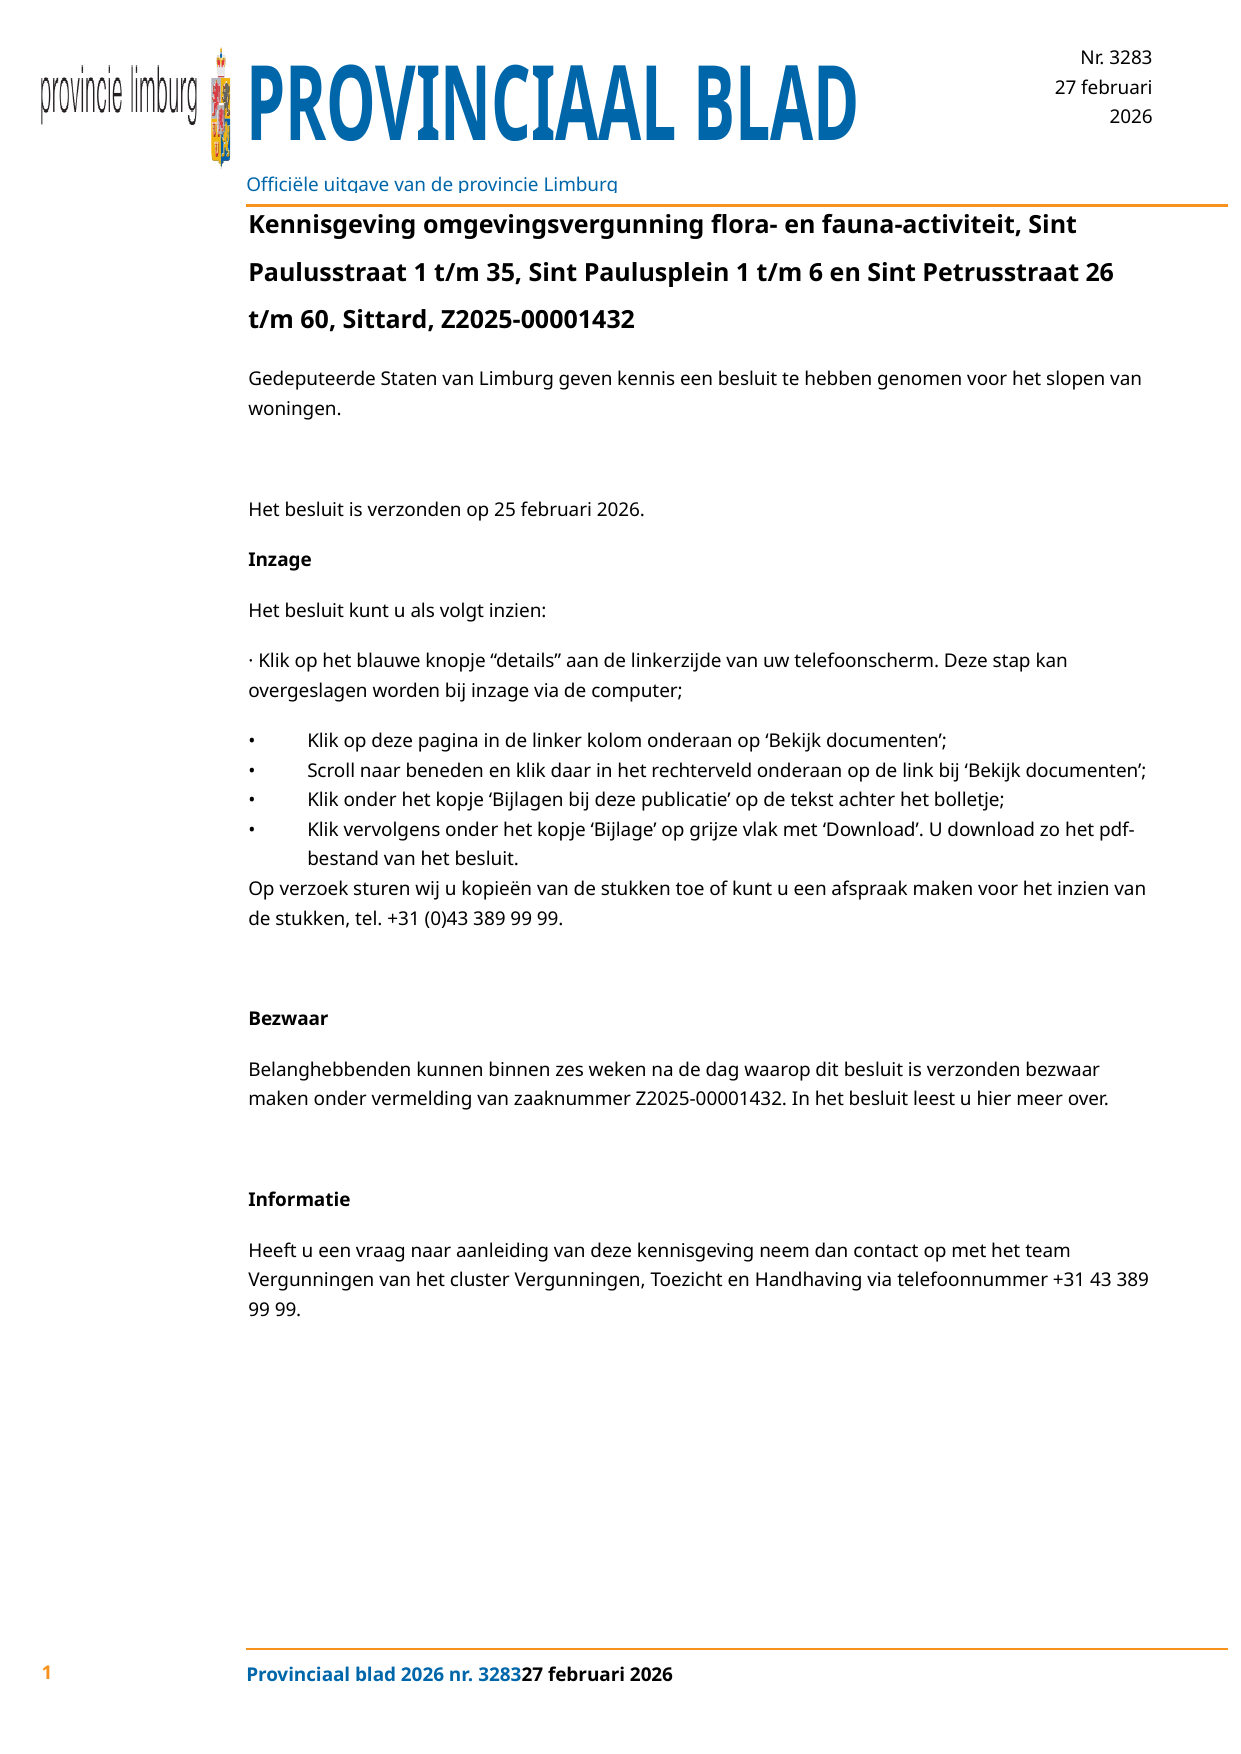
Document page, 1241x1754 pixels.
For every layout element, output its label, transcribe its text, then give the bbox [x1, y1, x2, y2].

text Het besluit is verzonden op 25 februari 2026. [248, 496, 1152, 522]
text Bezwaar [248, 1006, 1152, 1031]
list Scroll naar beneden en klik daar in het rechterveld onderaan op de link bij ‘Bekijk documenten’; [248, 757, 1152, 782]
list Klik vervolgens onder het kopje ‘Bijlage’ op grijze vlak met ‘Download’. U download zo het pdf-bestand van het besluit. [248, 816, 1152, 871]
picture [41, 47, 231, 172]
text Kennisgeving omgevingsvergunning flora- en fauna-activiteit, Sint Paulusstraat 1 t/m 35, Sint Paulusplein 1 t/m 6 en Sint Petrusstraat 26 t/m 60, Sittard, Z2025-00001432 [248, 207, 1152, 336]
list Klik onder het kopje ‘Bijlagen bij deze publicatie’ op de tekst achter het bolletje; [248, 786, 1152, 812]
text Gedeputeerde Staten van Limburg geven kennis een besluit te hebben genomen voor het slopen van woningen. [248, 366, 1152, 421]
text Belanghebbenden kunnen binnen zes weken na de dag waarop dit besluit is verzonden bezwaar maken onder vermelding van zaaknummer Z2025-00001432. In het besluit leest u hier meer over. [248, 1056, 1152, 1111]
list Klik op deze pagina in de linker kolom onderaan op ‘Bekijk documenten’; [248, 727, 1152, 753]
text Heeft u een vraag naar aanleiding van deze kennisgeving neem dan contact op met het team Vergunningen van het cluster Vergunningen, Toezicht en Handhaving via telefoonnummer +31 43 389 99 99. [248, 1237, 1152, 1322]
text Inzage [248, 546, 1152, 572]
text Het besluit kunt u als volgt inzien: [248, 597, 1152, 622]
text Informatie [248, 1186, 1152, 1212]
text · Klik op het blauwe knopje “details” aan de linkerzijde van uw telefoonscherm. Deze stap kan overgeslagen worden bij inzage via de computer; [248, 647, 1152, 702]
text Op verzoek sturen wij u kopieën van de stukken toe of kunt u een afspraak maken voor het inzien van de stukken, tel. +31 (0)43 389 99 99. [248, 875, 1152, 930]
